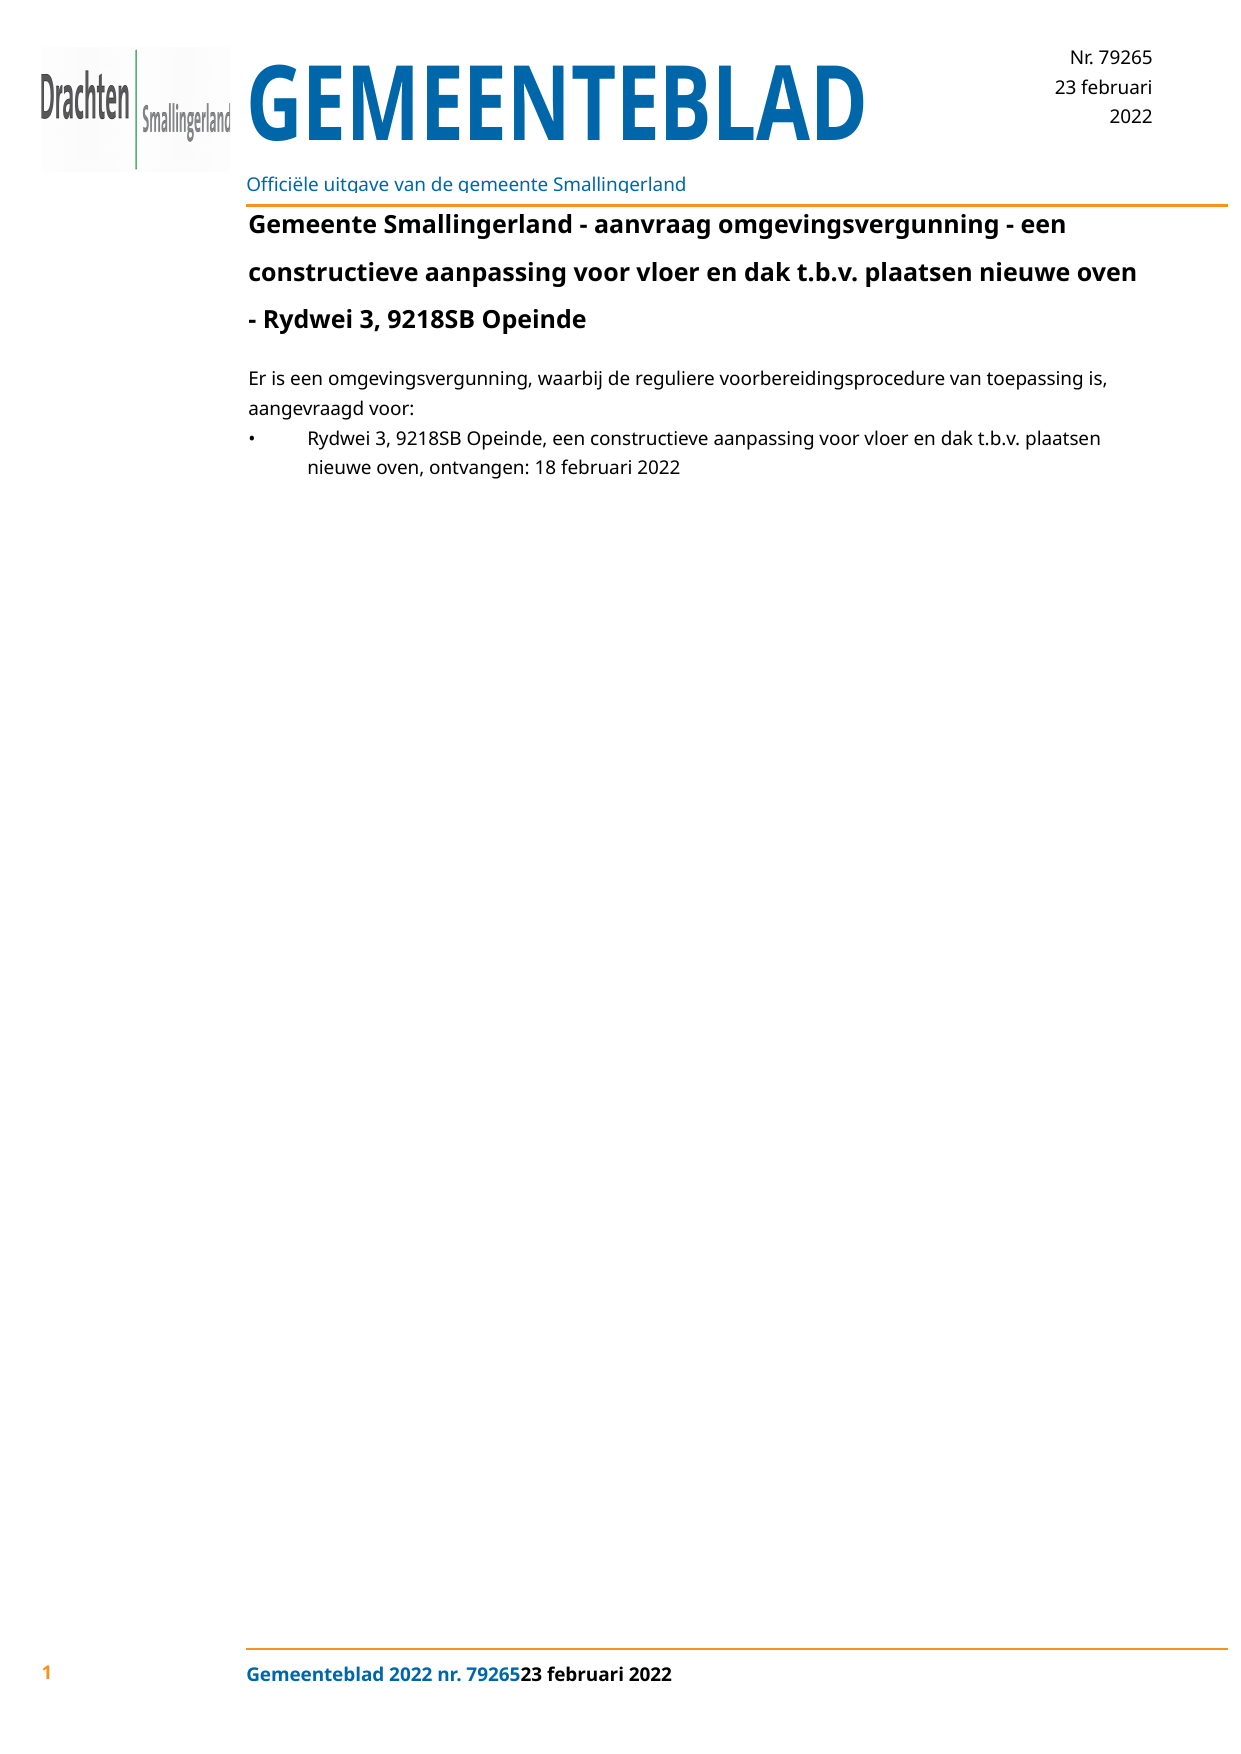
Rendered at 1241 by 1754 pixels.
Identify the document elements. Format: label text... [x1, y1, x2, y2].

list Rydwei 3, 9218SB Opeinde, een constructieve aanpassing voor vloer en dak t.b.v. plaatsen nieuwe oven, ontvangen: 18 februari 2022 [248, 425, 1152, 480]
text Er is een omgevingsvergunning, waarbij de reguliere voorbereidingsprocedure van toepassing is, aangevraagd voor: [248, 366, 1152, 421]
picture [41, 47, 231, 172]
text Gemeente Smallingerland - aanvraag omgevingsvergunning - een constructieve aanpassing voor vloer en dak t.b.v. plaatsen nieuwe oven - Rydwei 3, 9218SB Opeinde [248, 207, 1152, 336]
